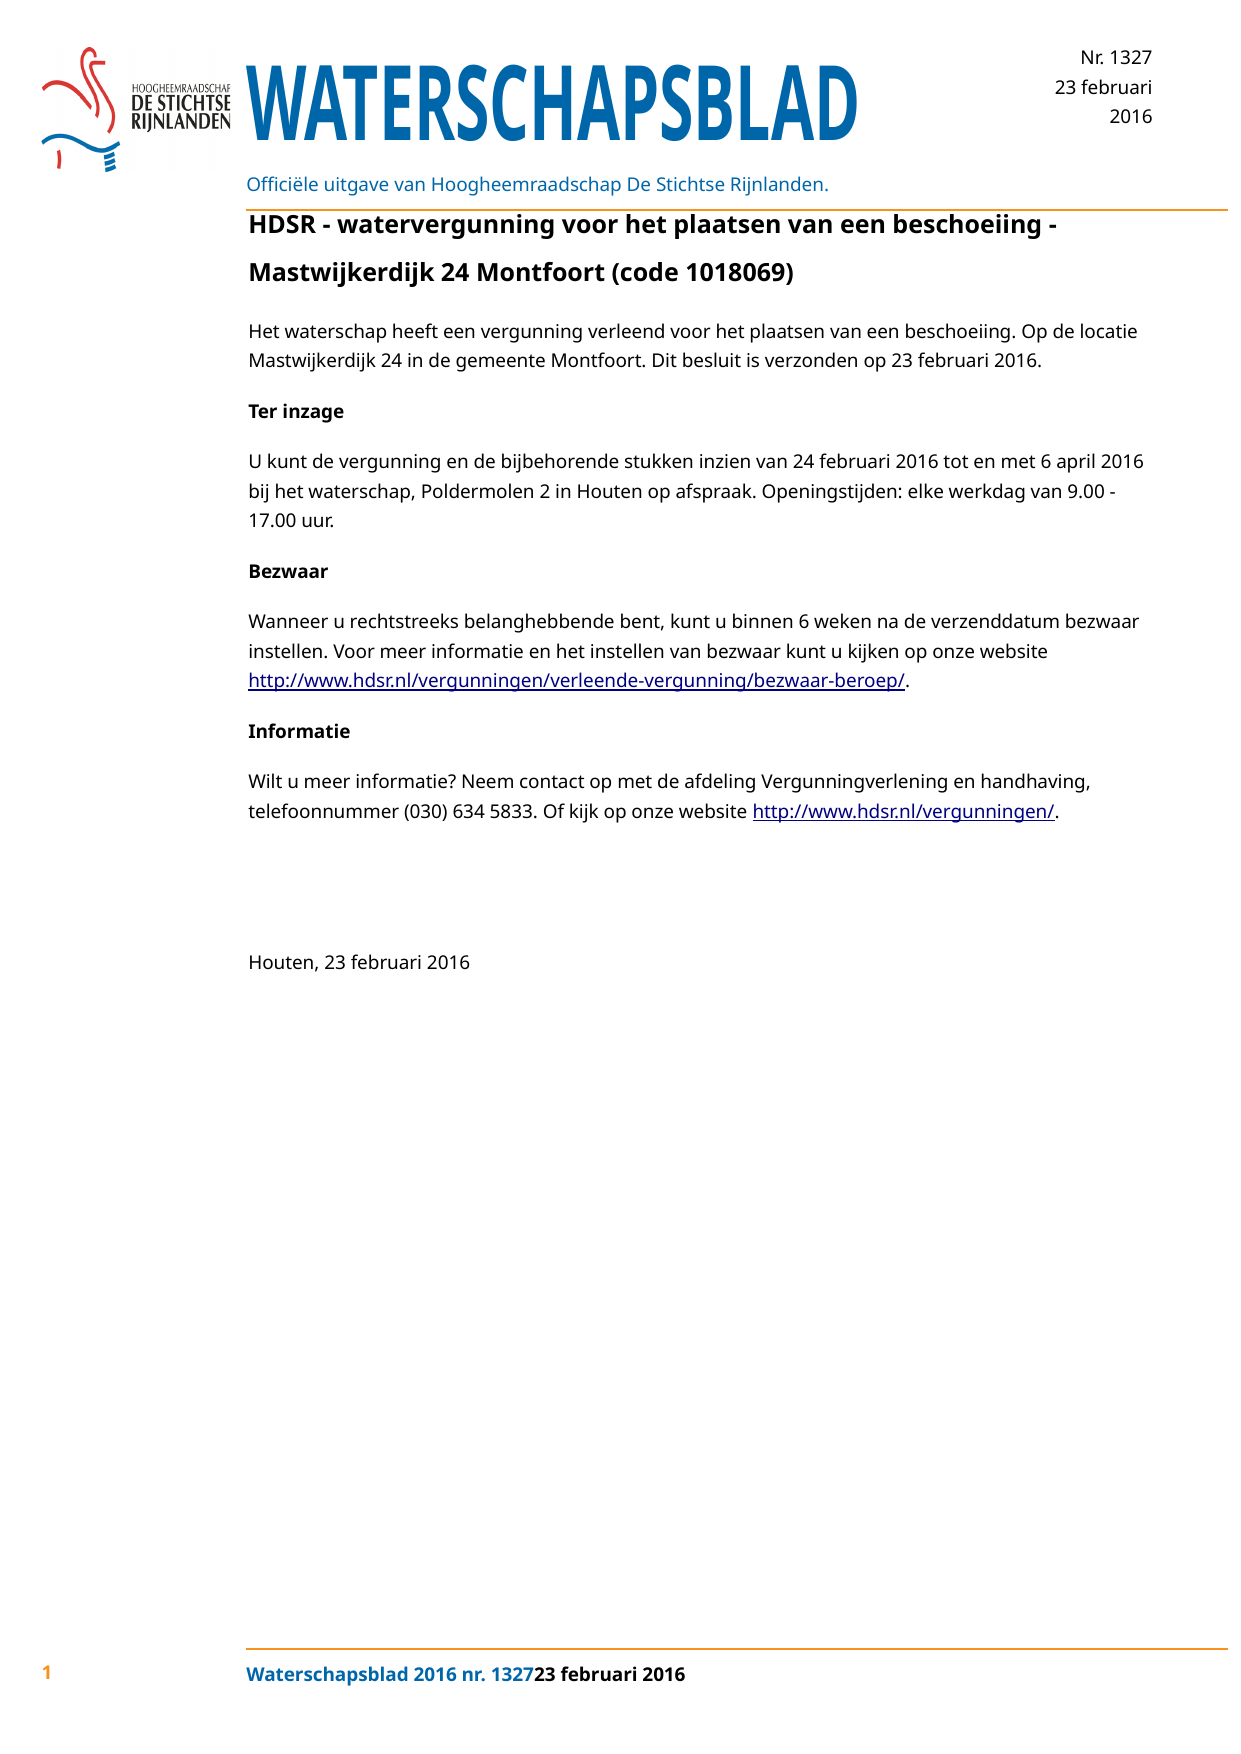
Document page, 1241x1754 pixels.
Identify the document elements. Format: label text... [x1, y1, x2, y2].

text HDSR - watervergunning voor het plaatsen van een beschoeiing - Mastwijkerdijk 24 Montfoort (code 1018069) [248, 211, 1152, 288]
picture [41, 47, 231, 172]
text Ter inzage [248, 398, 1152, 424]
text U kunt de vergunning en de bijbehorende stukken inzien van 24 februari 2016 tot en met 6 april 2016 bij het waterschap, Poldermolen 2 in Houten op afspraak. Openingstijden: elke werkdag van 9.00 - 17.00 uur. [248, 448, 1152, 533]
text Bezwaar [248, 558, 1152, 584]
text Wilt u meer informatie? Neem contact op met de afdeling Vergunningverlening en handhaving, telefoonnummer (030) 634 5833. Of kijk op onze website http://www.hdsr.nl/vergunningen/. [248, 768, 1152, 824]
text Wanneer u rechtstreeks belanghebbende bent, kunt u binnen 6 weken na de verzenddatum bezwaar instellen. Voor meer informatie en het instellen van bezwaar kunt u kijken op onze website http://www.hdsr.nl/vergunningen/verleende-vergunning/bezwaar-beroep/. [248, 608, 1152, 693]
text Het waterschap heeft een vergunning verleend voor het plaatsen van een beschoeiing. Op de locatie Mastwijkerdijk 24 in de gemeente Montfoort. Dit besluit is verzonden op 23 februari 2016. [248, 318, 1152, 373]
text Houten, 23 februari 2016 [248, 949, 1152, 975]
text Informatie [248, 718, 1152, 744]
